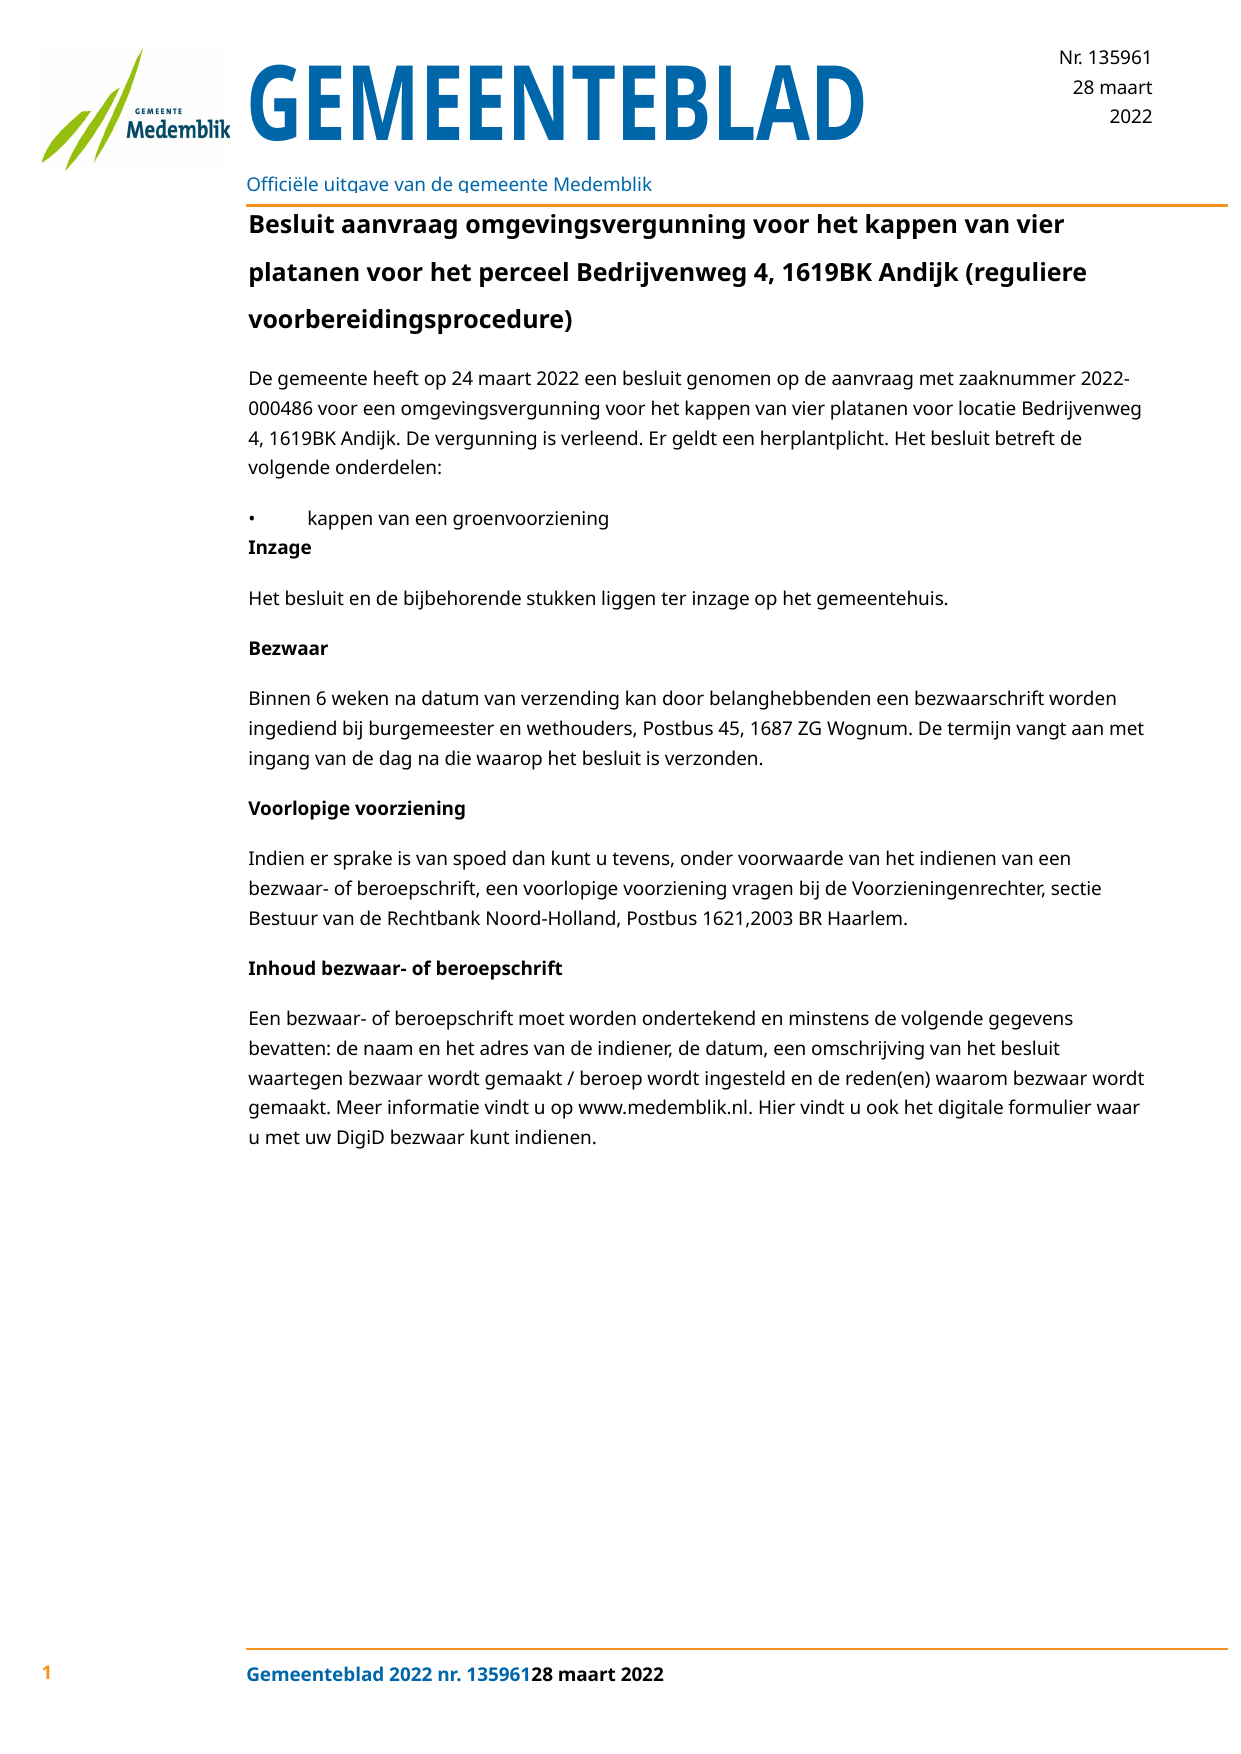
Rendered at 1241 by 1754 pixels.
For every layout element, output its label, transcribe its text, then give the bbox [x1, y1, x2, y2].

text Binnen 6 weken na datum van verzending kan door belanghebbenden een bezwaarschrift worden ingediend bij burgemeester en wethouders, Postbus 45, 1687 ZG Wognum. De termijn vangt aan met ingang van de dag na die waarop het besluit is verzonden. [248, 686, 1152, 770]
text Een bezwaar- of beroepschrift moet worden ondertekend en minstens de volgende gegevens bevatten: de naam en het adres van de indiener, de datum, een omschrijving van het besluit waartegen bezwaar wordt gemaakt / beroep wordt ingesteld en de reden(en) waarom bezwaar wordt gemaakt. Meer informatie vindt u op www.medemblik.nl. Hier vindt u ook het digitale formulier waar u met uw DigiD bezwaar kunt indienen. [248, 1006, 1152, 1149]
picture [41, 47, 231, 172]
text Besluit aanvraag omgevingsvergunning voor het kappen van vier platanen voor het perceel Bedrijvenweg 4, 1619BK Andijk (reguliere voorbereidingsprocedure) [248, 207, 1152, 336]
text Het besluit en de bijbehorende stukken liggen ter inzage op het gemeentehuis. [248, 585, 1152, 610]
list kappen van een groenvoorziening [248, 505, 1152, 530]
text Inhoud bezwaar- of beroepschrift [248, 955, 1152, 981]
text De gemeente heeft op 24 maart 2022 een besluit genomen op de aanvraag met zaaknummer 2022-000486 voor een omgevingsvergunning voor het kappen van vier platanen voor locatie Bedrijvenweg 4, 1619BK Andijk. De vergunning is verleend. Er geldt een herplantplicht. Het besluit betreft de volgende onderdelen: [248, 366, 1152, 480]
text Bezwaar [248, 635, 1152, 661]
text Indien er sprake is van spoed dan kunt u tevens, onder voorwaarde van het indienen van een bezwaar- of beroepschrift, een voorlopige voorziening vragen bij de Voorzieningenrechter, sectie Bestuur van de Rechtbank Noord-Holland, Postbus 1621,2003 BR Haarlem. [248, 846, 1152, 930]
text Inzage [248, 534, 1152, 560]
text Voorlopige voorziening [248, 795, 1152, 821]
